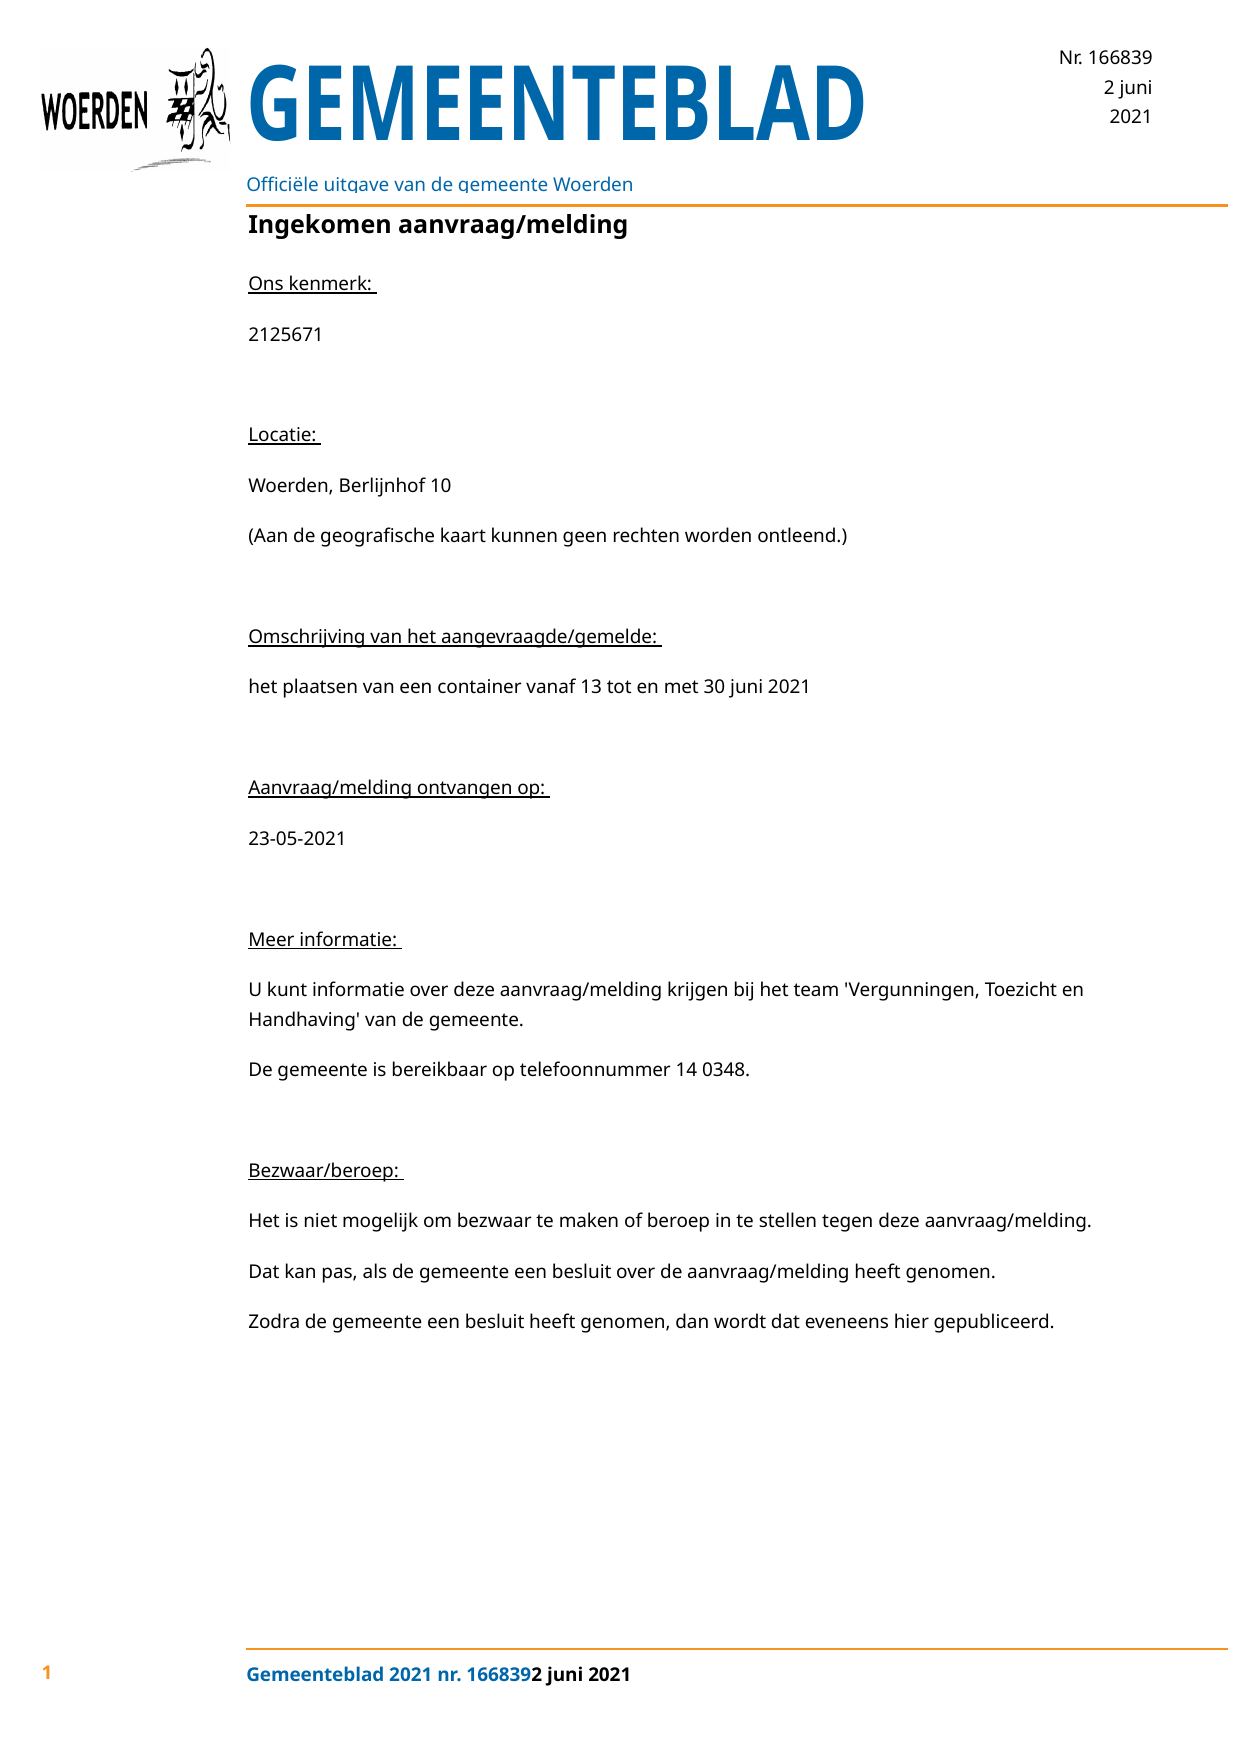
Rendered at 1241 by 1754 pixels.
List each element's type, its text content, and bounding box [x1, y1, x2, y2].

text Locatie: [248, 422, 1152, 447]
text Bezwaar/beroep: [248, 1157, 1152, 1183]
text Het is niet mogelijk om bezwaar te maken of beroep in te stellen tegen deze aanvraag/melding. [248, 1207, 1152, 1233]
text Meer informatie: [248, 926, 1152, 951]
text 2125671 [248, 321, 1152, 346]
text Omschrijving van het aangevraagde/gemelde: [248, 623, 1152, 649]
picture [41, 47, 231, 172]
text Dat kan pas, als de gemeente een besluit over de aanvraag/melding heeft genomen. [248, 1258, 1152, 1283]
text Ingekomen aanvraag/melding [248, 207, 1152, 241]
text 23-05-2021 [248, 825, 1152, 851]
text (Aan de geografische kaart kunnen geen rechten worden ontleend.) [248, 522, 1152, 548]
text Ons kenmerk: [248, 270, 1152, 296]
text Zodra de gemeente een besluit heeft genomen, dan wordt dat eveneens hier gepubliceerd. [248, 1308, 1152, 1334]
text Woerden, Berlijnhof 10 [248, 472, 1152, 498]
text het plaatsen van een container vanaf 13 tot en met 30 juni 2021 [248, 674, 1152, 699]
text De gemeente is bereikbaar op telefoonnummer 14 0348. [248, 1056, 1152, 1082]
text U kunt informatie over deze aanvraag/melding krijgen bij het team 'Vergunningen, Toezicht en Handhaving' van de gemeente. [248, 976, 1152, 1031]
text Aanvraag/melding ontvangen op: [248, 774, 1152, 800]
